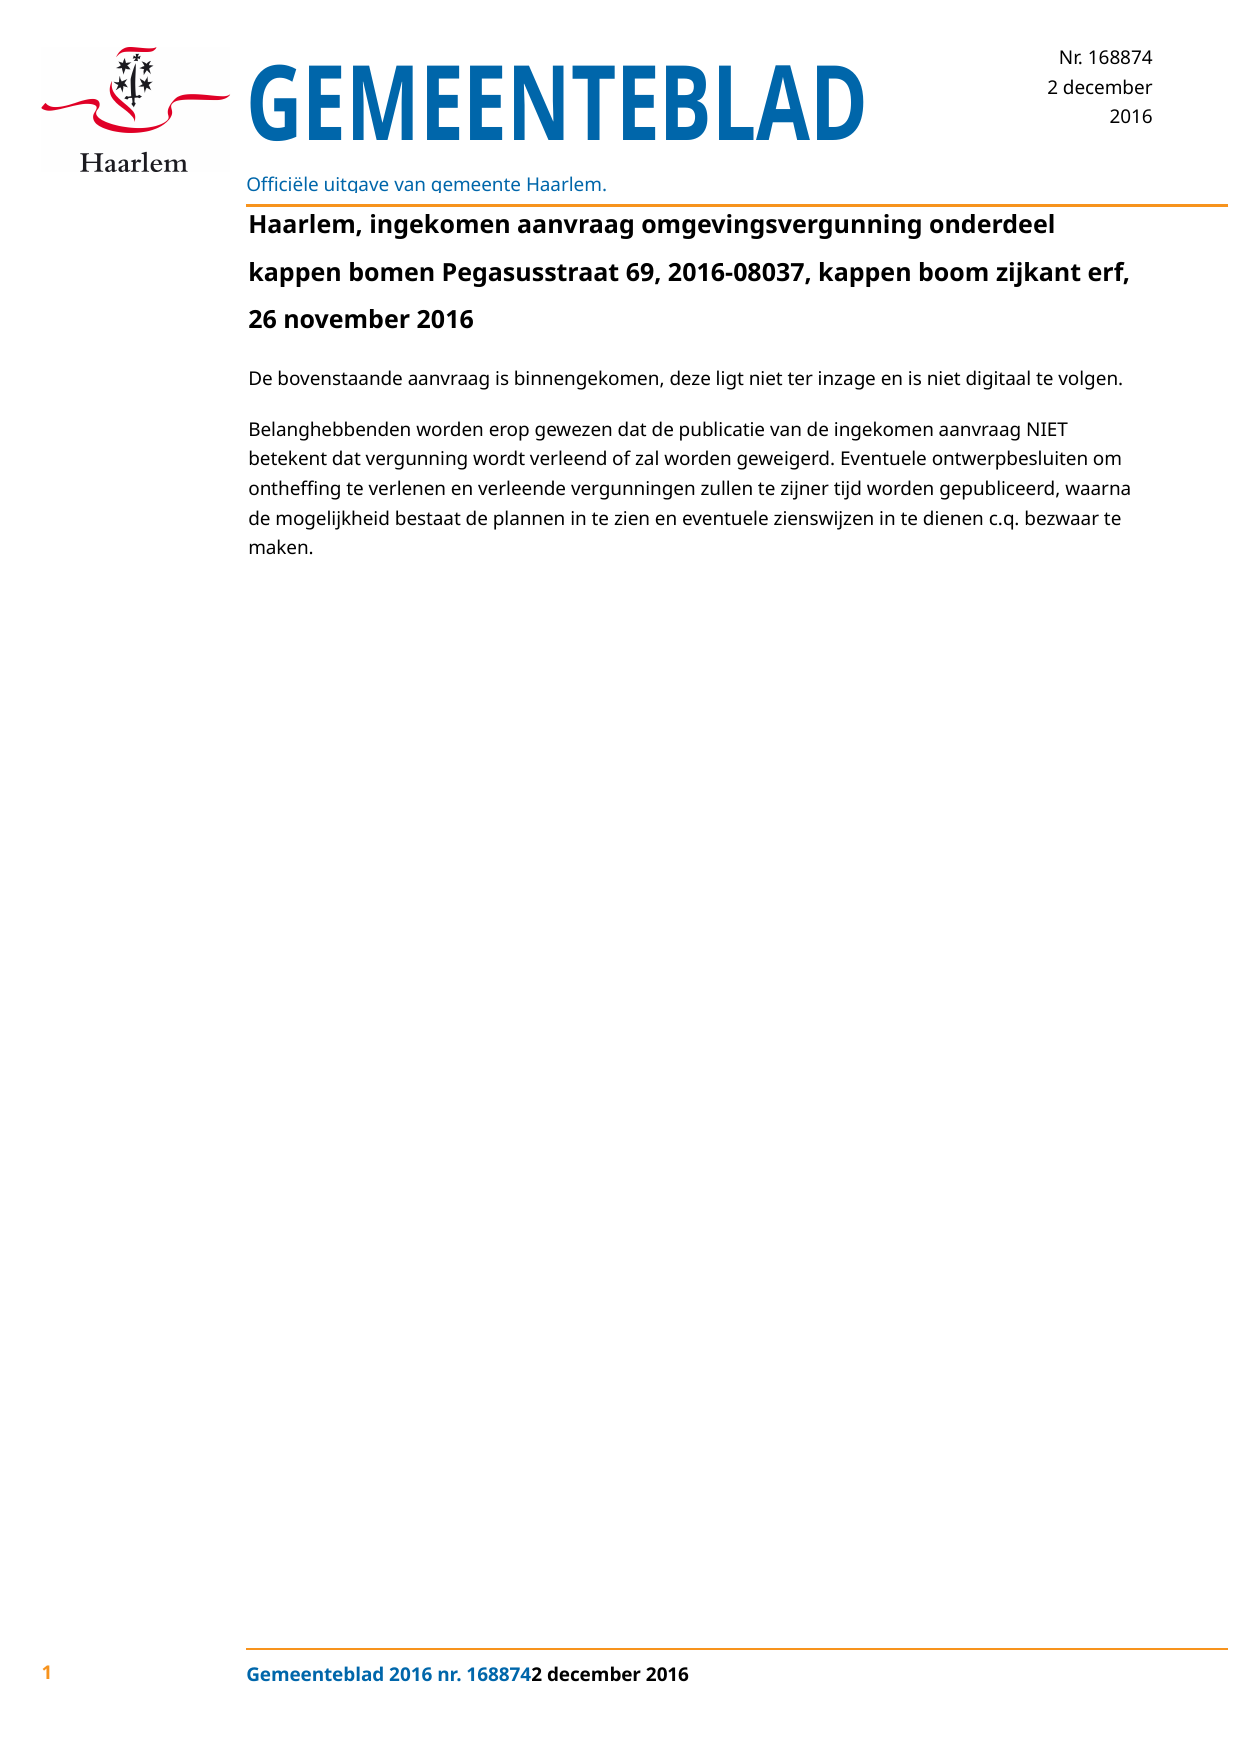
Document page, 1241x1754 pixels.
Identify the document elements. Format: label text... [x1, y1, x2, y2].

text Haarlem, ingekomen aanvraag omgevingsvergunning onderdeel kappen bomen Pegasusstraat 69, 2016-08037, kappen boom zijkant erf, 26 november 2016 [248, 207, 1152, 336]
text Belanghebbenden worden erop gewezen dat de publicatie van de ingekomen aanvraag NIET betekent dat vergunning wordt verleend of zal worden geweigerd. Eventuele ontwerpbesluiten om ontheffing te verlenen en verleende vergunningen zullen te zijner tijd worden gepubliceerd, waarna de mogelijkheid bestaat de plannen in te zien en eventuele zienswijzen in te dienen c.q. bezwaar te maken. [248, 416, 1152, 560]
text De bovenstaande aanvraag is binnengekomen, deze ligt niet ter inzage en is niet digitaal te volgen. [248, 366, 1152, 391]
picture [41, 47, 231, 172]
